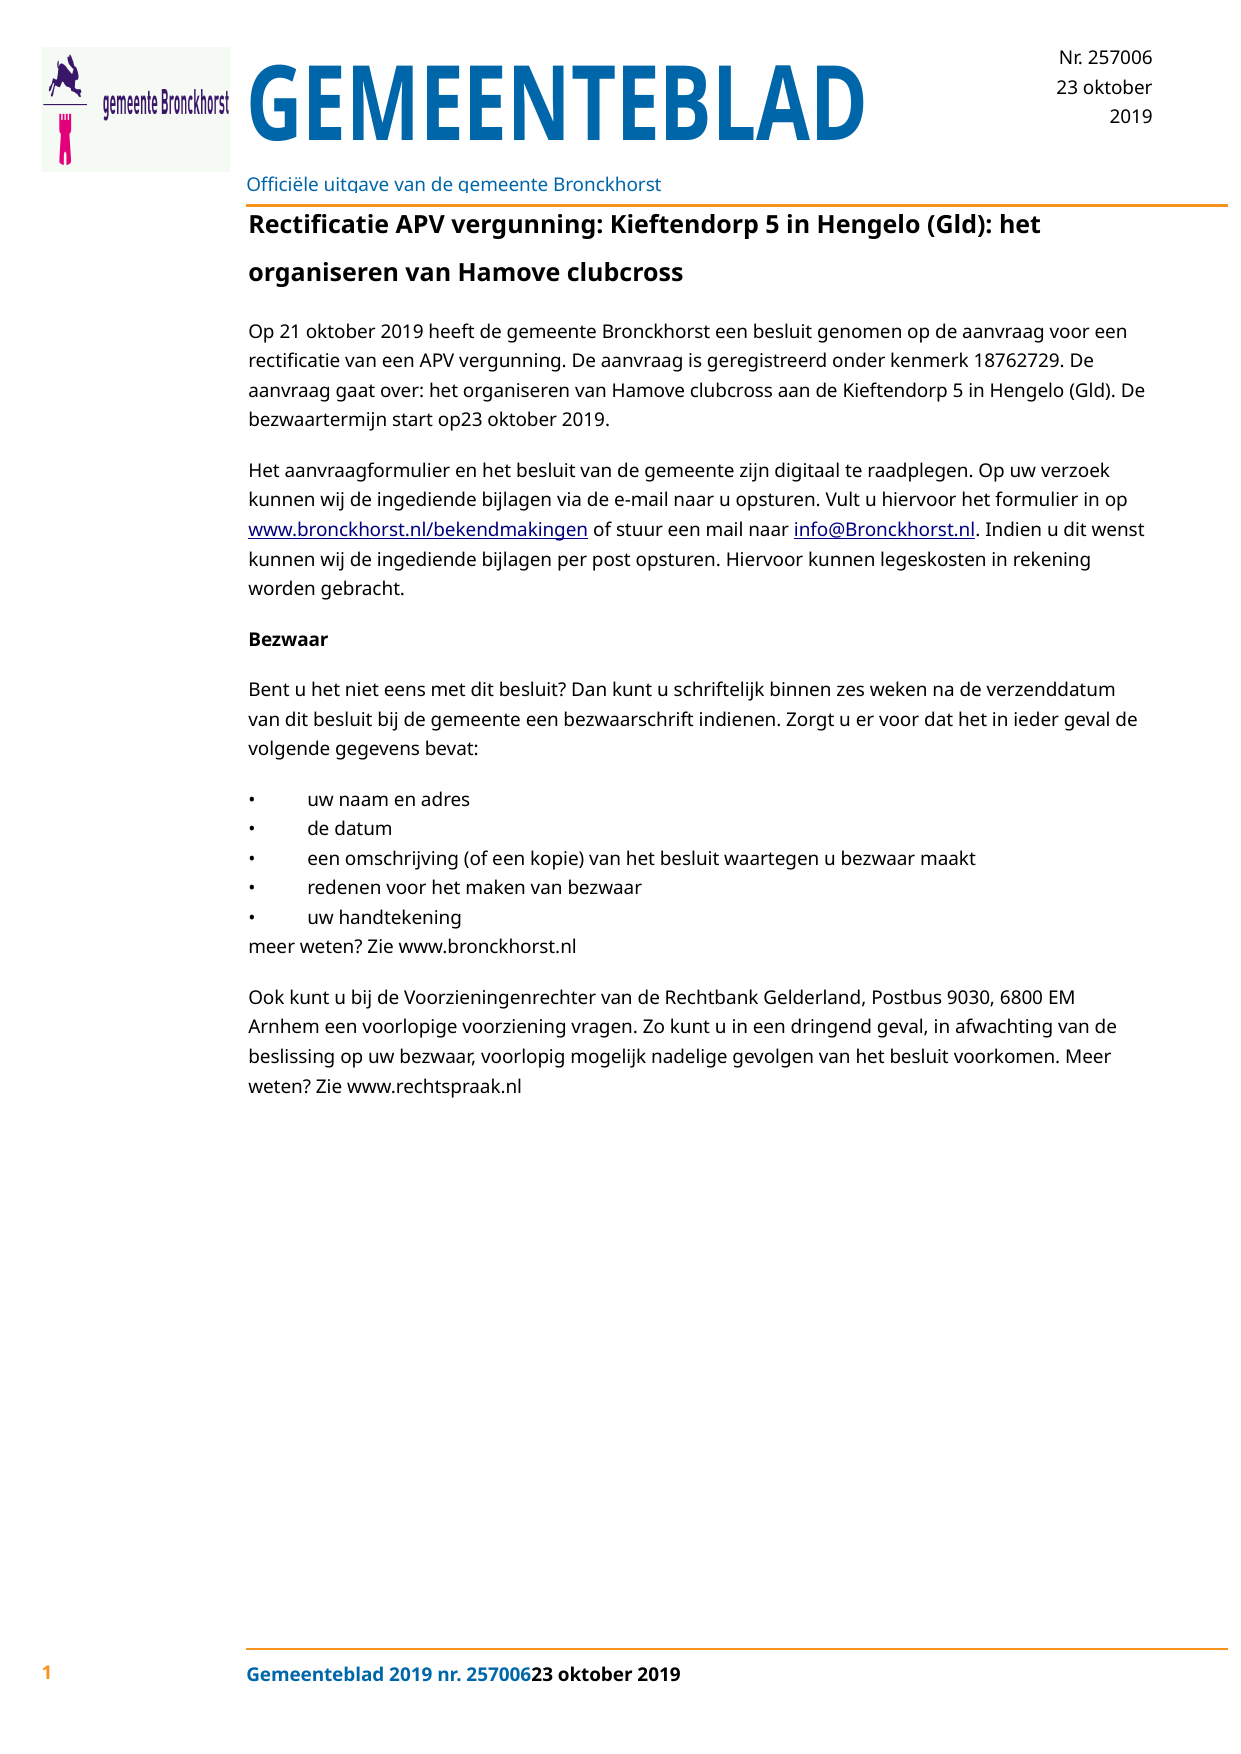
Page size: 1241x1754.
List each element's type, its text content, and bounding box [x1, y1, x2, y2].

picture [41, 47, 231, 172]
text Bezwaar [248, 626, 1152, 652]
text Rectificatie APV vergunning: Kieftendorp 5 in Hengelo (Gld): het organiseren van Hamove clubcross [248, 207, 1152, 288]
text Op 21 oktober 2019 heeft de gemeente Bronckhorst een besluit genomen op de aanvraag voor een rectificatie van een APV vergunning. De aanvraag is geregistreerd onder kenmerk 18762729. De aanvraag gaat over: het organiseren van Hamove clubcross aan de Kieftendorp 5 in Hengelo (Gld). De bezwaartermijn start op23 oktober 2019. [248, 318, 1152, 432]
list een omschrijving (of een kopie) van het besluit waartegen u bezwaar maakt [248, 845, 1152, 871]
list redenen voor het maken van bezwaar [248, 874, 1152, 900]
text Ook kunt u bij de Voorzieningenrechter van de Rechtbank Gelderland, Postbus 9030, 6800 EM Arnhem een voorlopige voorziening vragen. Zo kunt u in een dringend geval, in afwachting van de beslissing op uw bezwaar, voorlopig mogelijk nadelige gevolgen van het besluit voorkomen. Meer weten? Zie www.rechtspraak.nl [248, 984, 1152, 1099]
text Bent u het niet eens met dit besluit? Dan kunt u schriftelijk binnen zes weken na de verzenddatum van dit besluit bij de gemeente een bezwaarschrift indienen. Zorgt u er voor dat het in ieder geval de volgende gegevens bevat: [248, 676, 1152, 761]
list uw naam en adres [248, 786, 1152, 812]
list uw handtekening [248, 904, 1152, 930]
text meer weten? Zie www.bronckhorst.nl [248, 934, 1152, 959]
text Het aanvraagformulier en het besluit van de gemeente zijn digitaal te raadplegen. Op uw verzoek kunnen wij de ingediende bijlagen via de e-mail naar u opsturen. Vult u hiervoor het formulier in op www.bronckhorst.nl/bekendmakingen of stuur een mail naar info@Bronckhorst.nl. Indien u dit wenst kunnen wij de ingediende bijlagen per post opsturen. Hiervoor kunnen legeskosten in rekening worden gebracht. [248, 457, 1152, 601]
list de datum [248, 815, 1152, 841]
